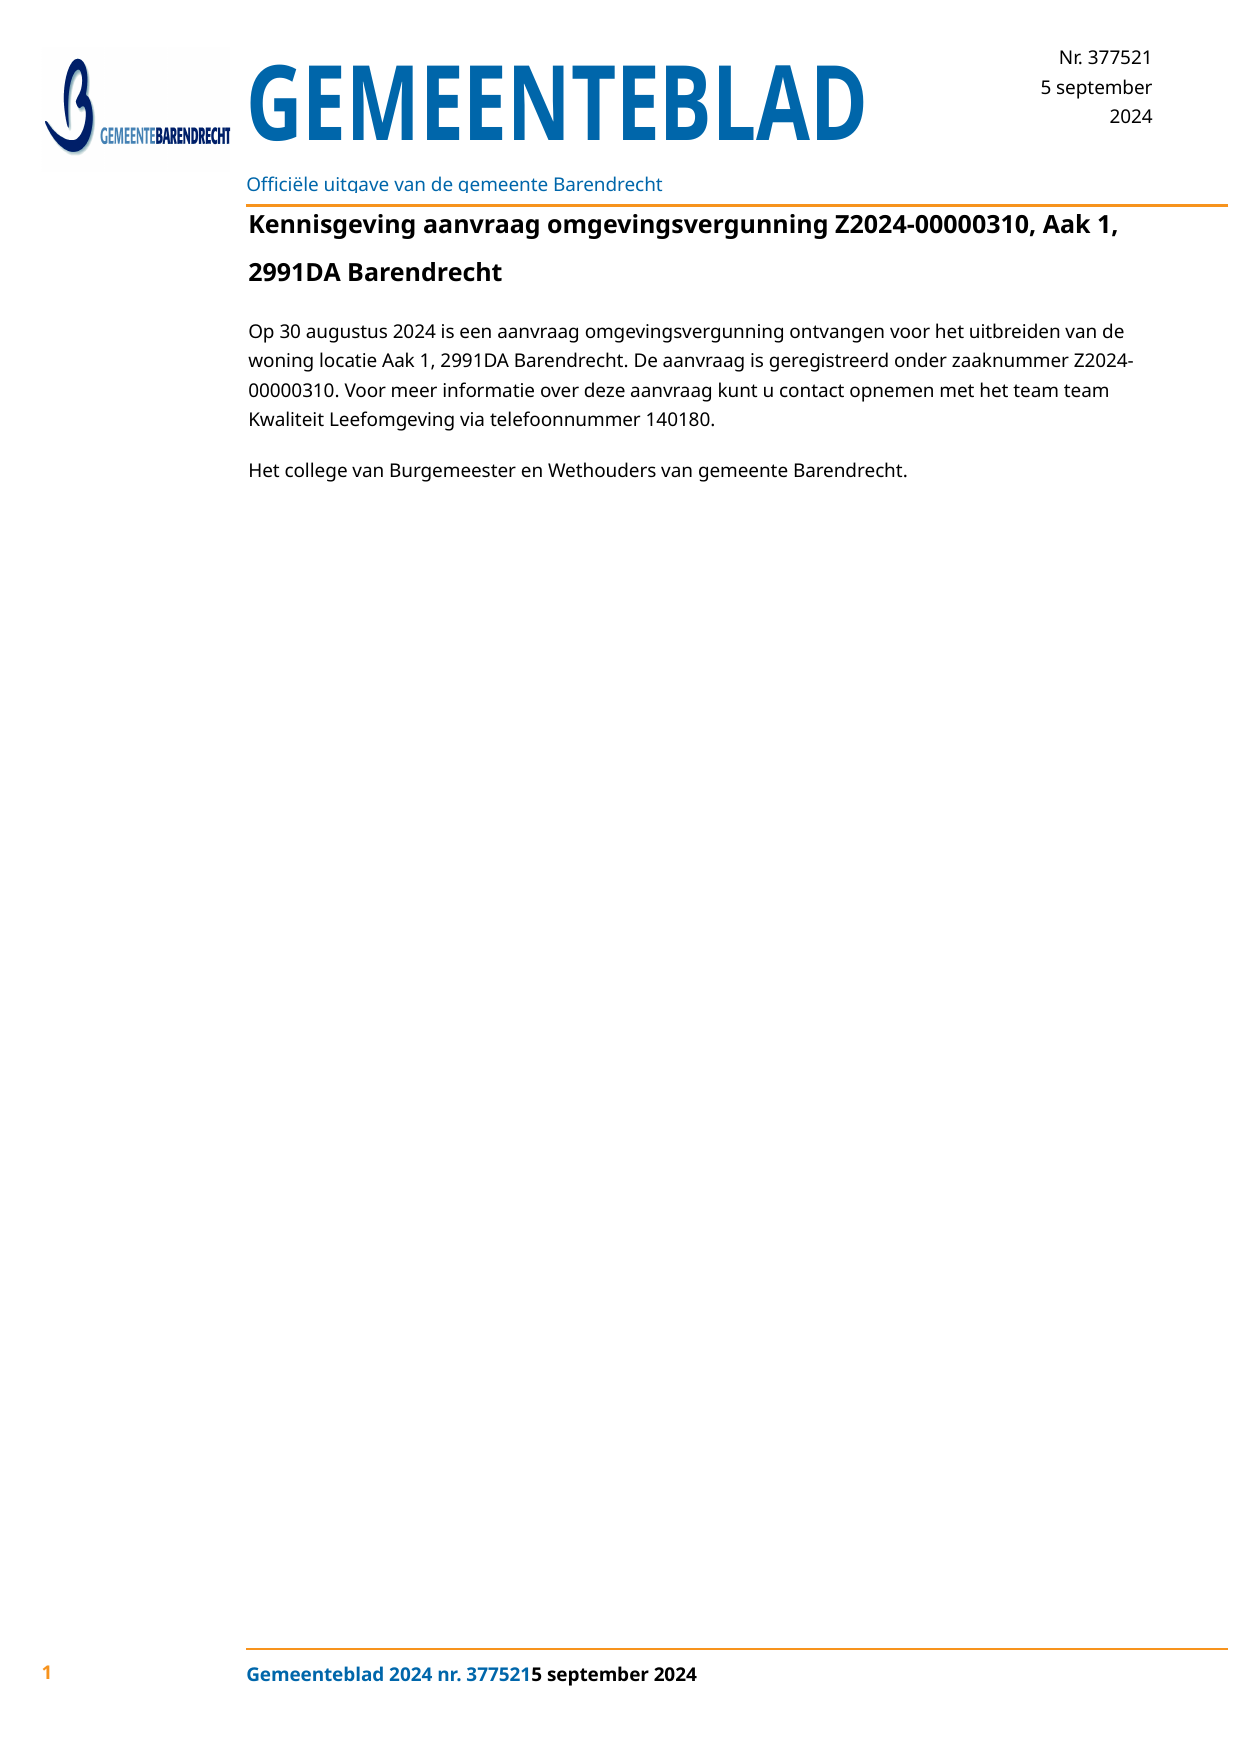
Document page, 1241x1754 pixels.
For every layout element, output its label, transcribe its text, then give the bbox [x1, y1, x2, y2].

text Het college van Burgemeester en Wethouders van gemeente Barendrecht. [248, 457, 1152, 483]
text Kennisgeving aanvraag omgevingsvergunning Z2024-00000310, Aak 1, 2991DA Barendrecht [248, 207, 1152, 288]
text Op 30 augustus 2024 is een aanvraag omgevingsvergunning ontvangen voor het uitbreiden van de woning locatie Aak 1, 2991DA Barendrecht. De aanvraag is geregistreerd onder zaaknummer Z2024-00000310. Voor meer informatie over deze aanvraag kunt u contact opnemen met het team team Kwaliteit Leefomgeving via telefoonnummer 140180. [248, 318, 1152, 432]
picture [41, 47, 231, 172]
